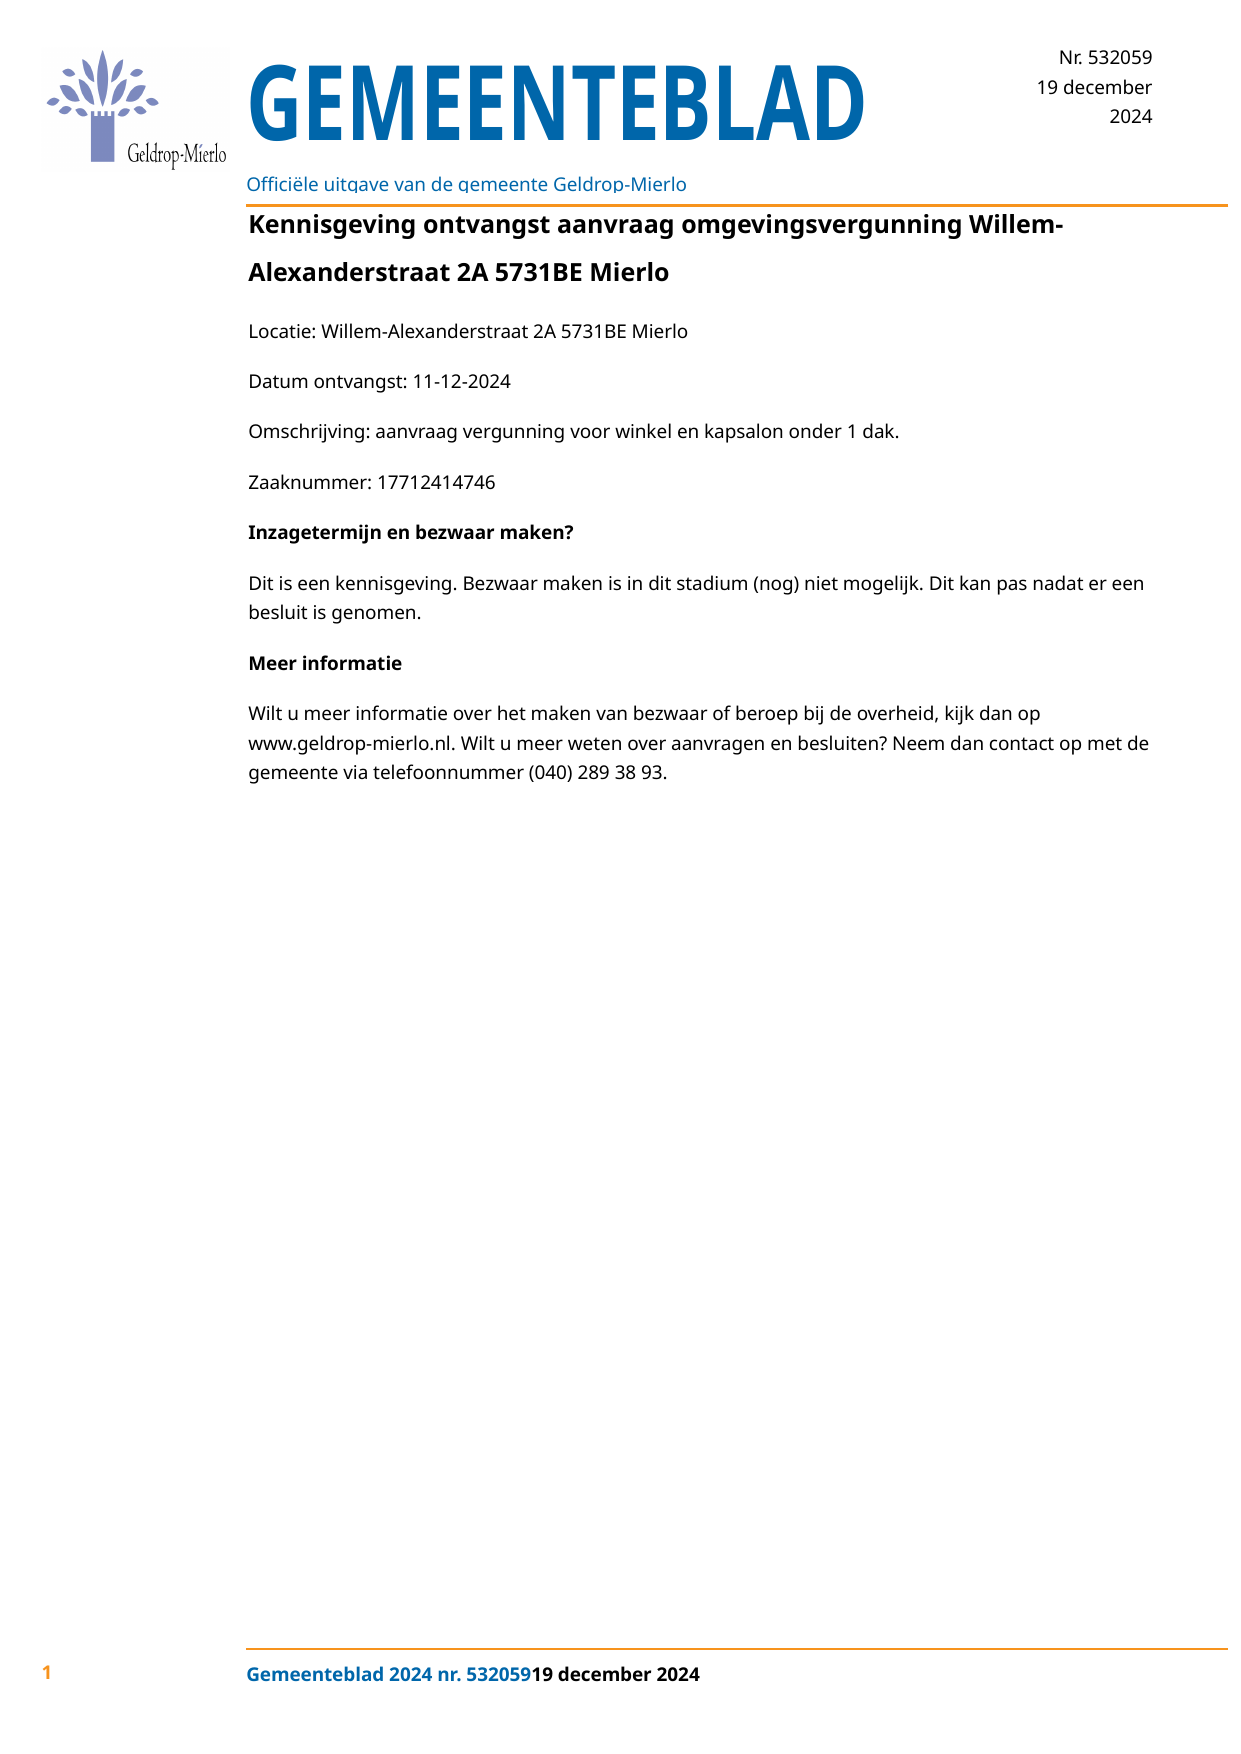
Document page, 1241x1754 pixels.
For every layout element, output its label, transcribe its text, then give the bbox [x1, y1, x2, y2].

text Kennisgeving ontvangst aanvraag omgevingsvergunning Willem-Alexanderstraat 2A 5731BE Mierlo [248, 207, 1152, 288]
text Zaaknummer: 17712414746 [248, 469, 1152, 495]
text Inzagetermijn en bezwaar maken? [248, 519, 1152, 545]
text Omschrijving: aanvraag vergunning voor winkel en kapsalon onder 1 dak. [248, 419, 1152, 444]
text Dit is een kennisgeving. Bezwaar maken is in dit stadium (nog) niet mogelijk. Dit kan pas nadat er een besluit is genomen. [248, 570, 1152, 625]
text Datum ontvangst: 11-12-2024 [248, 368, 1152, 394]
text Wilt u meer informatie over het maken van bezwaar of beroep bij de overheid, kijk dan op www.geldrop-mierlo.nl. Wilt u meer weten over aanvragen en besluiten? Neem dan contact op met de gemeente via telefoonnummer (040) 289 38 93. [248, 700, 1152, 785]
text Meer informatie [248, 650, 1152, 676]
picture [41, 47, 231, 172]
text Locatie: Willem-Alexanderstraat 2A 5731BE Mierlo [248, 318, 1152, 344]
